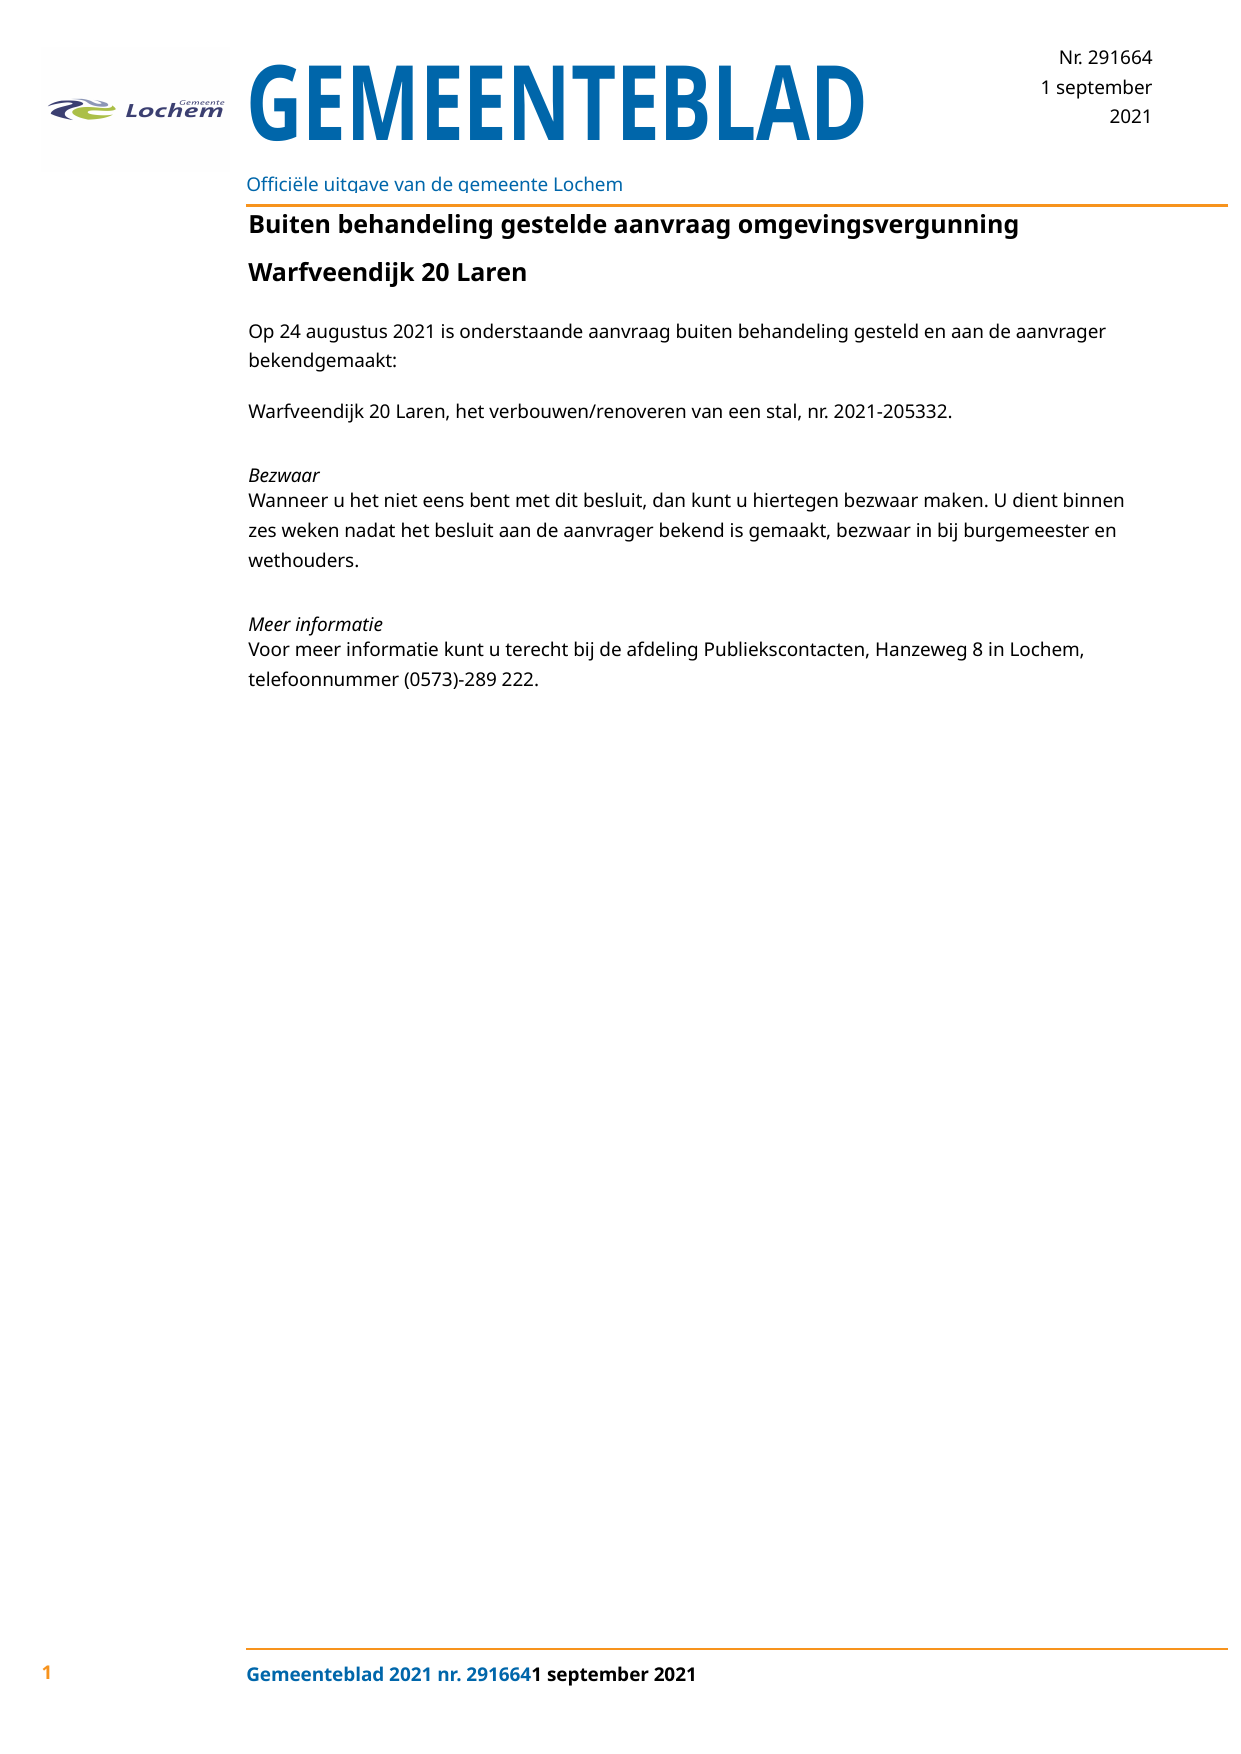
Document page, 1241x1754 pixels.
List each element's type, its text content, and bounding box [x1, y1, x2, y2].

text Bezwaar [248, 462, 1152, 488]
text Op 24 augustus 2021 is onderstaande aanvraag buiten behandeling gesteld en aan de aanvrager bekendgemaakt: [248, 318, 1152, 373]
text Voor meer informatie kunt u terecht bij de afdeling Publiekscontacten, Hanzeweg 8 in Lochem, telefoonnummer (0573)-289 222. [248, 636, 1152, 692]
text Buiten behandeling gestelde aanvraag omgevingsvergunning Warfveendijk 20 Laren [248, 207, 1152, 288]
text Meer informatie [248, 611, 1152, 636]
text Warfveendijk 20 Laren, het verbouwen/renoveren van een stal, nr. 2021-205332. [248, 398, 1152, 424]
text Wanneer u het niet eens bent met dit besluit, dan kunt u hiertegen bezwaar maken. U dient binnen zes weken nadat het besluit aan de aanvrager bekend is gemaakt, bezwaar in bij burgemeester en wethouders. [248, 488, 1152, 572]
picture [41, 47, 231, 172]
